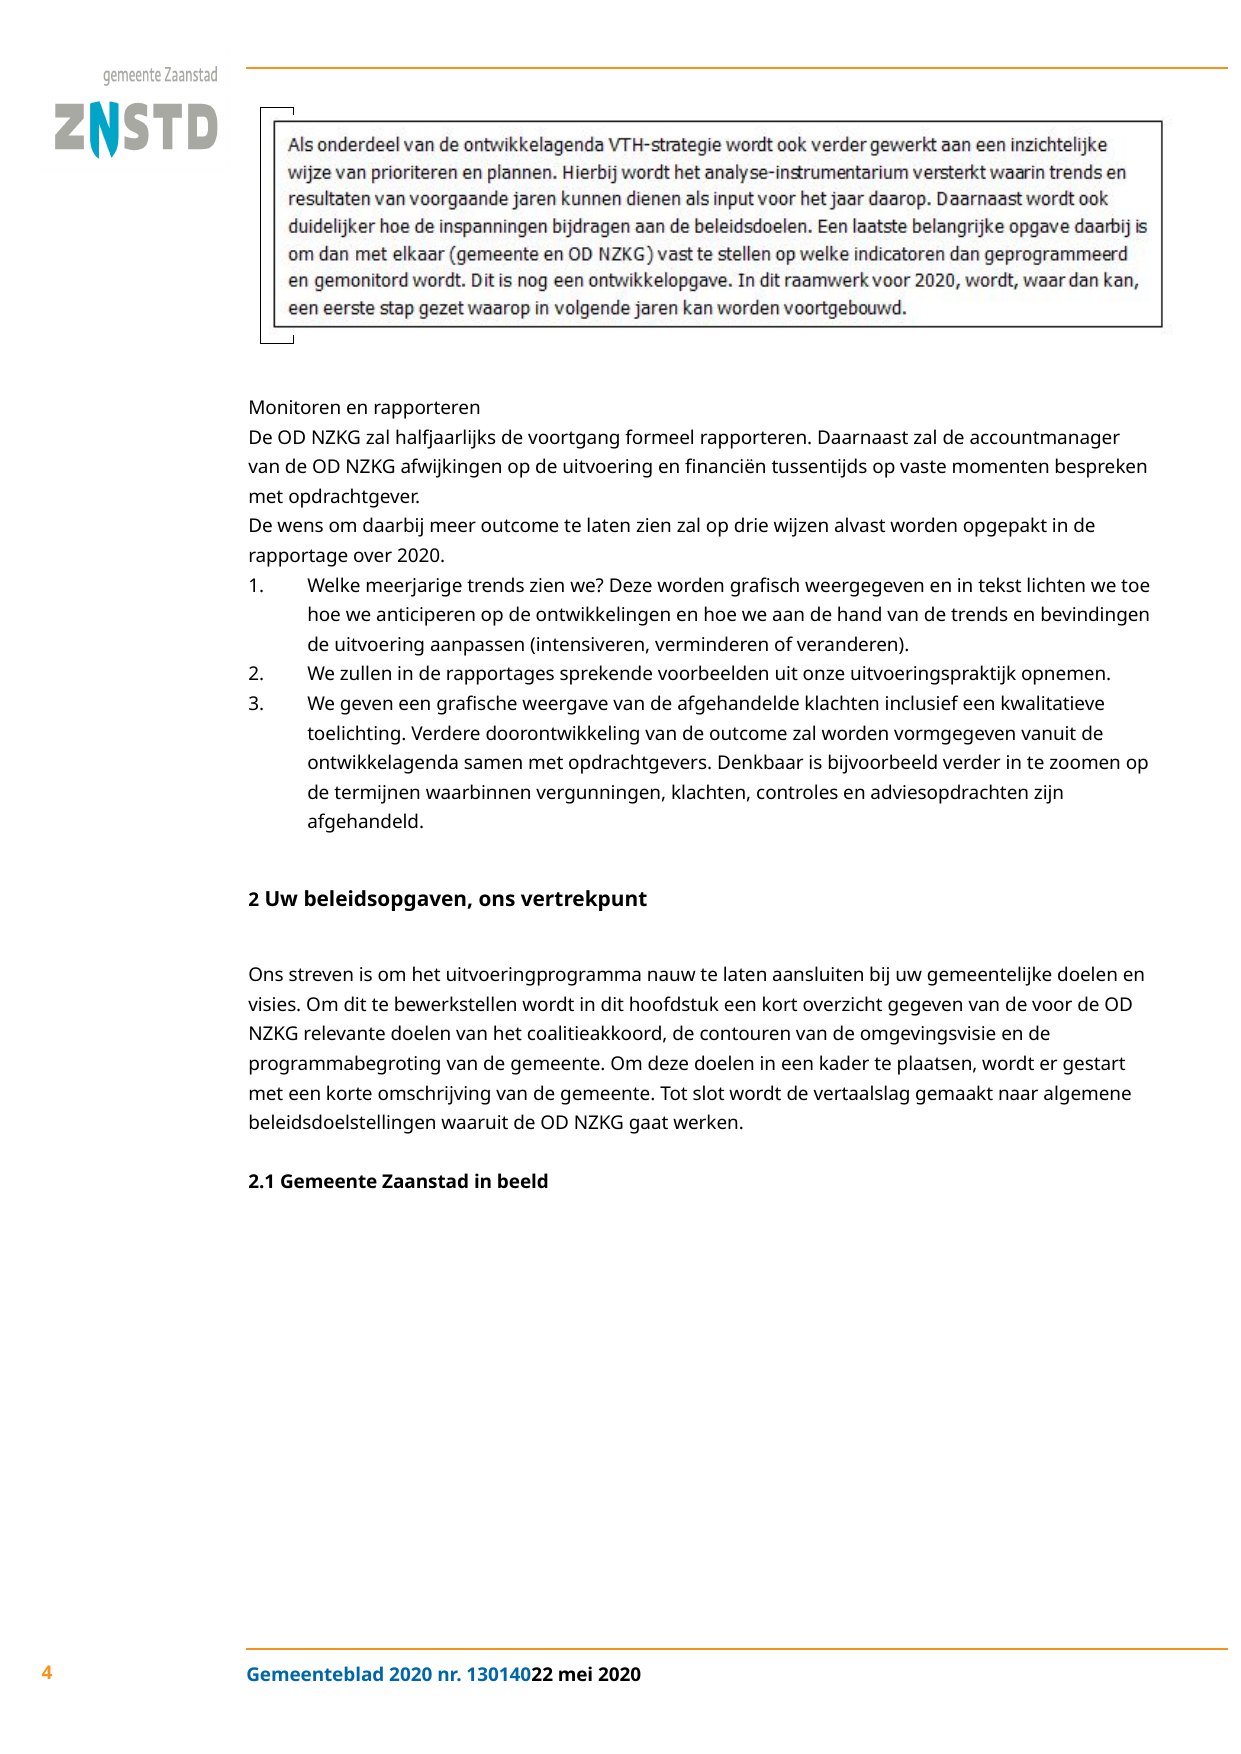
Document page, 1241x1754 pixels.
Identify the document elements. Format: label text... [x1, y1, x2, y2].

text De OD NZKG zal halfjaarlijks de voortgang formeel rapporteren. Daarnaast zal de accountmanager van de OD NZKG afwijkingen op de uitvoering en financiën tussentijds op vaste momenten bespreken met opdrachtgever. [248, 424, 1152, 509]
text Ons streven is om het uitvoeringprogramma nauw te laten aansluiten bij uw gemeentelijke doelen en visies. Om dit te bewerkstellen wordt in dit hoofdstuk een kort overzicht gegeven van de voor de OD NZKG relevante doelen van het coalitieakkoord, de contouren van de omgevingsvisie en de programmabegroting van de gemeente. Om deze doelen in een kader te plaatsen, wordt er gestart met een korte omschrijving van de gemeente. Tot slot wordt de vertaalslag gemaakt naar algemene beleidsdoelstellingen waaruit de OD NZKG gaat werken. [248, 961, 1152, 1135]
list Welke meerjarige trends zien we? Deze worden grafisch weergegeven en in tekst lichten we toe hoe we anticiperen op de ontwikkelingen en hoe we aan de hand van de trends en bevindingen de uitvoering aanpassen (intensiveren, verminderen of veranderen). [248, 572, 1152, 657]
text De wens om daarbij meer outcome te laten zien zal op drie wijzen alvast worden opgepakt in de rapportage over 2020. [248, 513, 1152, 568]
text 2 Uw beleidsopgaven, ons vertrekpunt [248, 884, 1152, 912]
text 2.1 Gemeente Zaanstad in beeld [248, 1168, 1152, 1194]
picture [41, 47, 231, 172]
list We zullen in de rapportages sprekende voorbeelden uit onze uitvoeringspraktijk opnemen. [248, 661, 1152, 686]
list We geven een grafische weergave van de afgehandelde klachten inclusief een kwalitatieve toelichting. Verdere doorontwikkeling van de outcome zal worden vormgegeven vanuit de ontwikkelagenda samen met opdrachtgevers. Denkbaar is bijvoorbeeld verder in te zoomen op de termijnen waarbinnen vergunningen, klachten, controles en adviesopdrachten zijn afgehandeld. [248, 690, 1152, 834]
text Monitoren en rapporteren [248, 394, 1152, 420]
picture [268, 115, 1173, 335]
